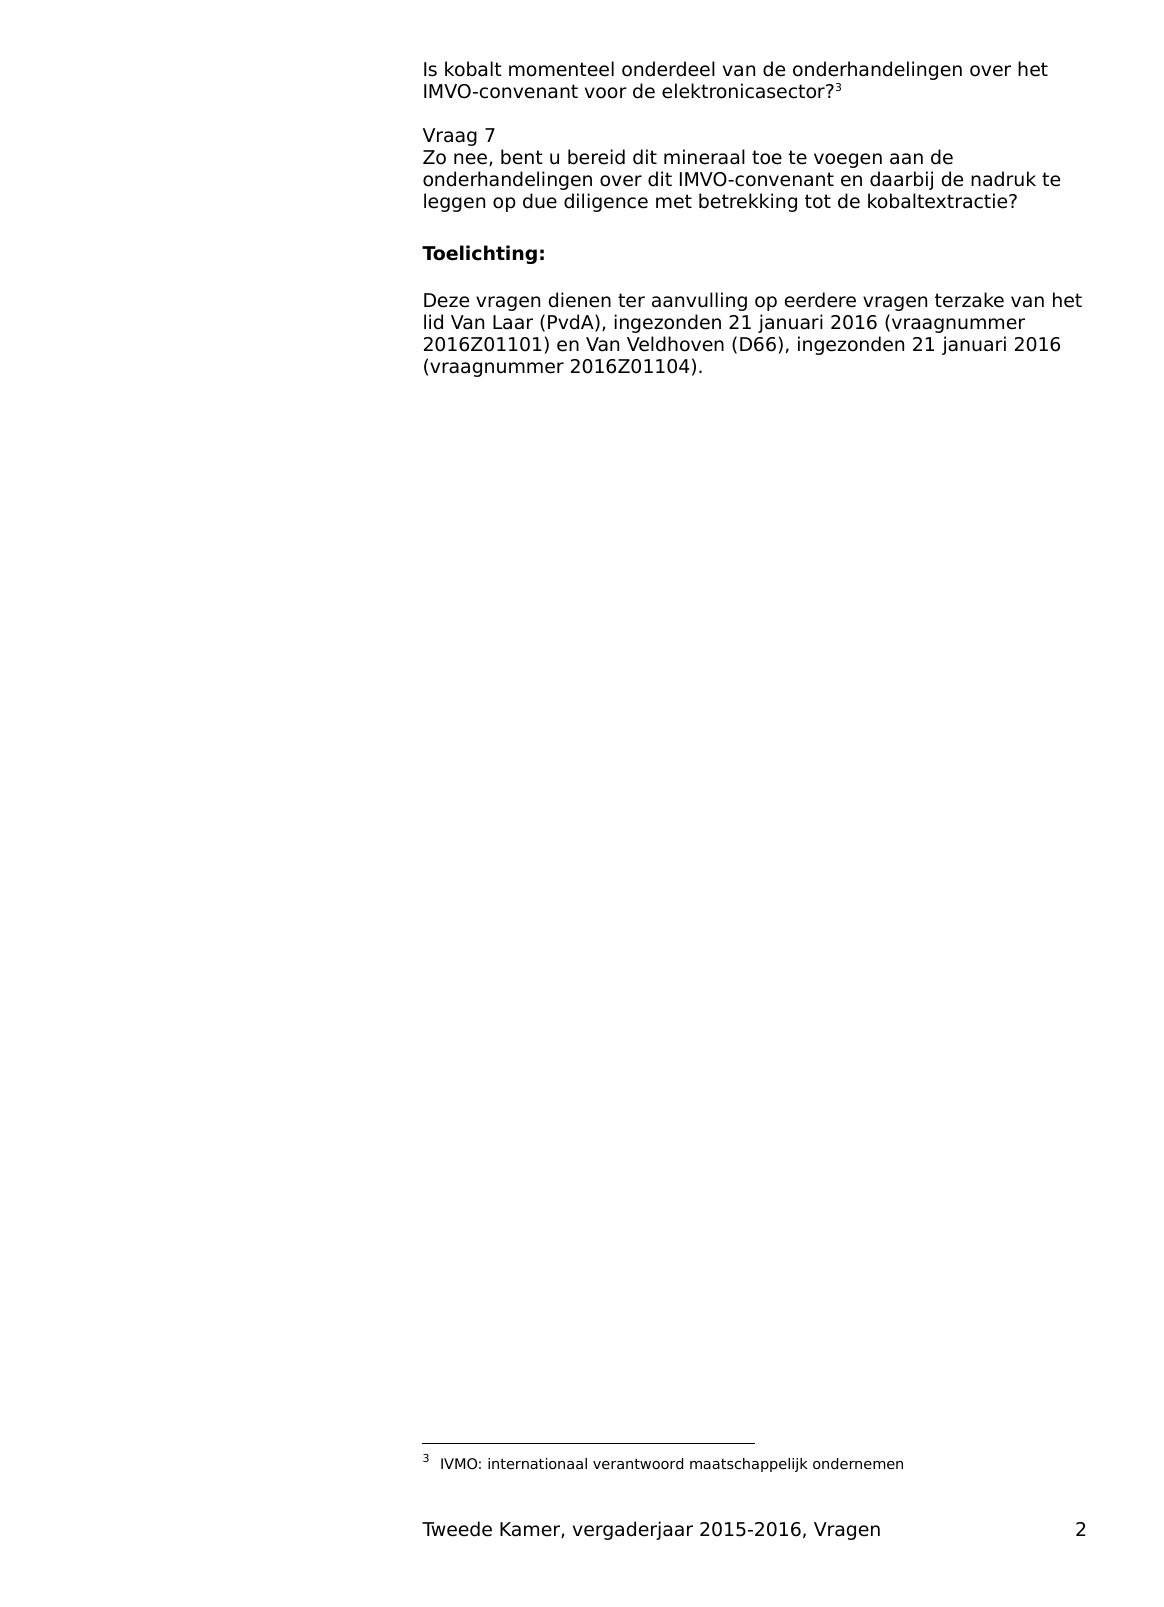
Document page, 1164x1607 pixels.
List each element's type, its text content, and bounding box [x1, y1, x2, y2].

text IVMO: internationaal verantwoord maatschappelijk ondernemen [422, 1452, 1087, 1474]
text Zo nee, bent u bereid dit mineraal toe te voegen aan de onderhandelingen over dit IMVO-convenant en daarbij de nadruk te leggen op due diligence met betrekking tot de kobaltextractie? [422, 147, 1087, 213]
text Is kobalt momenteel onderdeel van de onderhandelingen over het IMVO-convenant voor de elektronicasector? [422, 59, 1087, 103]
text Vraag 7 [422, 125, 1087, 147]
subtitle Toelichting: [422, 243, 1087, 265]
text Deze vragen dienen ter aanvulling op eerdere vragen terzake van het lid Van Laar (PvdA), ingezonden 21 januari 2016 (vraagnummer 2016Z01101) en Van Veldhoven (D66), ingezonden 21 januari 2016 (vraagnummer 2016Z01104). [422, 290, 1087, 378]
